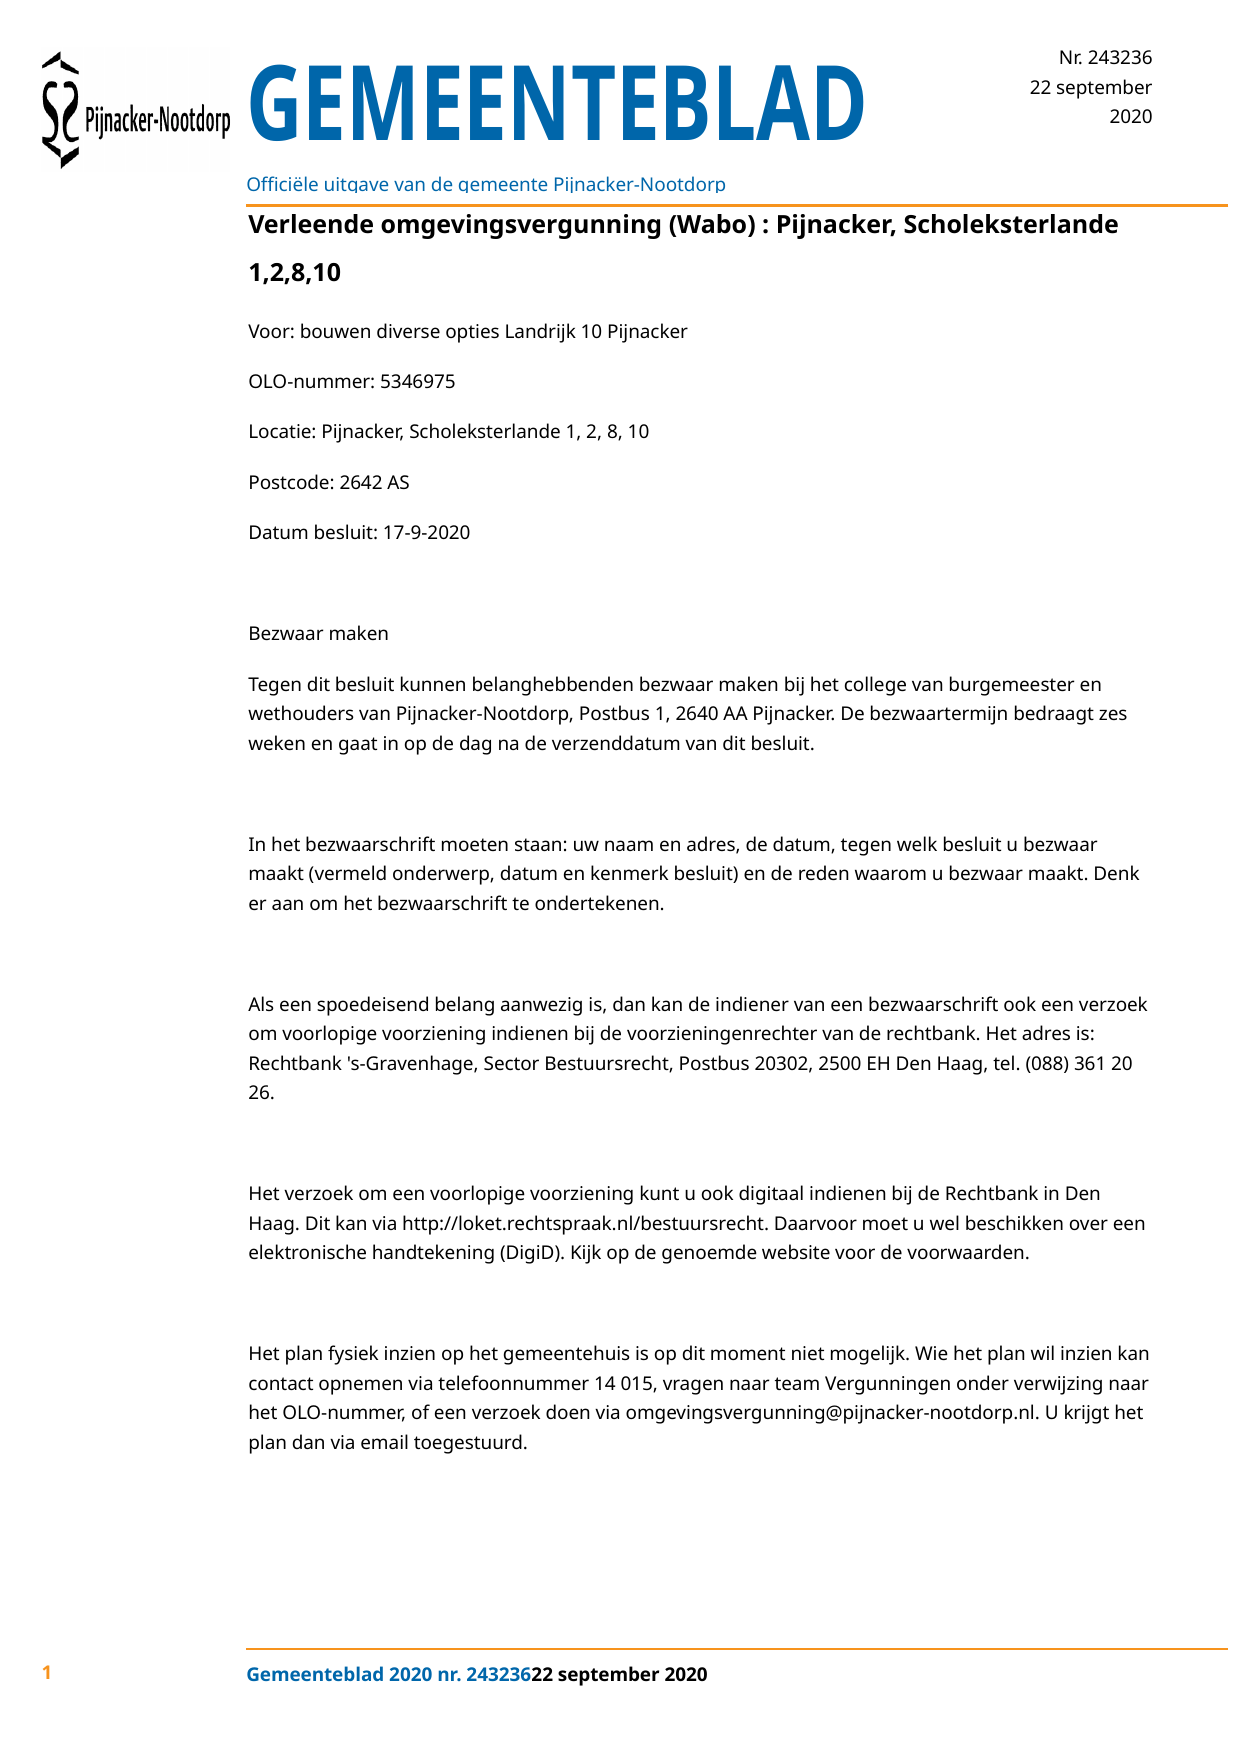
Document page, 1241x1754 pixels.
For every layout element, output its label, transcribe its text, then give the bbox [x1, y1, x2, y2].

text Verleende omgevingsvergunning (Wabo) : Pijnacker, Scholeksterlande 1,2,8,10 [248, 207, 1152, 288]
text In het bezwaarschrift moeten staan: uw naam en adres, de datum, tegen welk besluit u bezwaar maakt (vermeld onderwerp, datum en kenmerk besluit) en de reden waarom u bezwaar maakt. Denk er aan om het bezwaarschrift te ondertekenen. [248, 831, 1152, 916]
text OLO-nummer: 5346975 [248, 368, 1152, 394]
text Bezwaar maken [248, 620, 1152, 646]
picture [41, 47, 231, 172]
text Het verzoek om een voorlopige voorziening kunt u ook digitaal indienen bij de Rechtbank in Den Haag. Dit kan via http://loket.rechtspraak.nl/bestuursrecht. Daarvoor moet u wel beschikken over een elektronische handtekening (DigiD). Kijk op de genoemde website voor de voorwaarden. [248, 1180, 1152, 1265]
text Datum besluit: 17-9-2020 [248, 519, 1152, 545]
text Tegen dit besluit kunnen belanghebbenden bezwaar maken bij het college van burgemeester en wethouders van Pijnacker-Nootdorp, Postbus 1, 2640 AA Pijnacker. De bezwaartermijn bedraagt zes weken en gaat in op de dag na de verzenddatum van dit besluit. [248, 671, 1152, 756]
text Het plan fysiek inzien op het gemeentehuis is op dit moment niet mogelijk. Wie het plan wil inzien kan contact opnemen via telefoonnummer 14 015, vragen naar team Vergunningen onder verwijzing naar het OLO-nummer, of een verzoek doen via omgevingsvergunning@pijnacker-nootdorp.nl. U krijgt het plan dan via email toegestuurd. [248, 1340, 1152, 1455]
text Voor: bouwen diverse opties Landrijk 10 Pijnacker [248, 318, 1152, 344]
text Postcode: 2642 AS [248, 469, 1152, 495]
text Locatie: Pijnacker, Scholeksterlande 1, 2, 8, 10 [248, 419, 1152, 444]
text Als een spoedeisend belang aanwezig is, dan kan de indiener van een bezwaarschrift ook een verzoek om voorlopige voorziening indienen bij de voorzieningenrechter van de rechtbank. Het adres is: Rechtbank 's-Gravenhage, Sector Bestuursrecht, Postbus 20302, 2500 EH Den Haag, tel. (088) 361 20 26. [248, 991, 1152, 1105]
